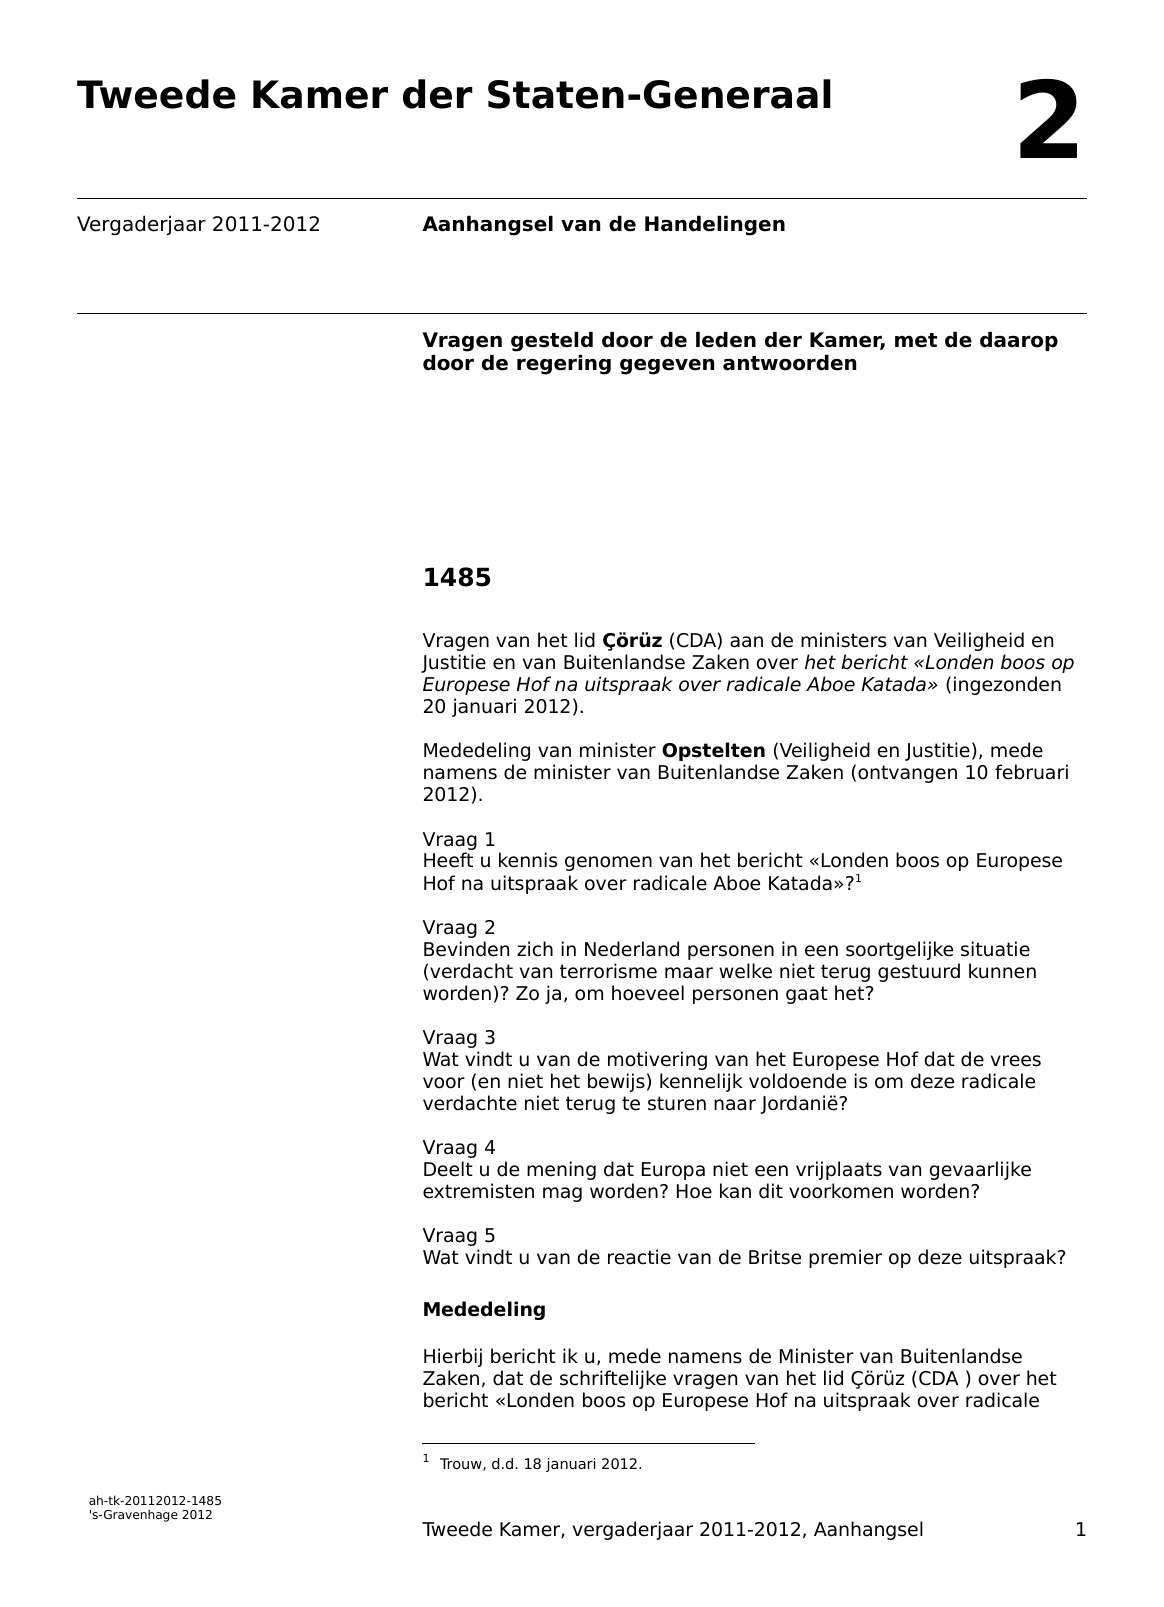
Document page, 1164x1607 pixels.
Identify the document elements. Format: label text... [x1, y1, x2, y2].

table_header Tweede Kamer der Staten-Generaal [77, 59, 886, 198]
text Wat vindt u van de reactie van de Britse premier op deze uitspraak? [422, 1247, 1087, 1269]
text Wat vindt u van de motivering van het Europese Hof dat de vrees voor (en niet het bewijs) kennelijk voldoende is om deze radicale verdachte niet terug te sturen naar Jordanië? [422, 1049, 1087, 1114]
subtitle Mededeling [422, 1299, 1087, 1321]
text Vraag 1 [422, 828, 1087, 850]
table_header 2 [886, 59, 1087, 198]
table_cell Aanhangsel van de Handelingen [422, 199, 1087, 313]
text Vraag 2 [422, 917, 1087, 938]
text Bevinden zich in Nederland personen in een soortgelijke situatie (verdacht van terrorisme maar welke niet terug gestuurd kunnen worden)? Zo ja, om hoeveel personen gaat het? [422, 938, 1087, 1004]
text Hierbij bericht ik u, mede namens de Minister van Buitenlandse Zaken, dat de schriftelijke vragen van het lid Çörüz (CDA ) over het bericht «Londen boos op Europese Hof na uitspraak over radicale [422, 1346, 1087, 1412]
table_cell Vergaderjaar 2011-2012 [77, 199, 422, 313]
text Trouw, d.d. 18 januari 2012. [422, 1452, 1087, 1474]
table_cell [77, 314, 422, 375]
table_cell Vragen gesteld door de leden der Kamer, met de daarop door de regering gegeven antwoorden [422, 314, 1087, 375]
text Mededeling van minister Opstelten (Veiligheid en Justitie), mede namens de minister van Buitenlandse Zaken (ontvangen 10 februari 2012). [422, 740, 1087, 806]
text Heeft u kennis genomen van het bericht «Londen boos op Europese Hof na uitspraak over radicale Aboe Katada»? [422, 850, 1087, 894]
text Vraag 3 [422, 1027, 1087, 1049]
text Vraag 4 [422, 1137, 1087, 1159]
text Vraag 5 [422, 1225, 1087, 1247]
text ah-tk-20112012-1485 [88, 1494, 323, 1508]
text 's-Gravenhage 2012 [88, 1508, 323, 1522]
text 1485 [422, 563, 1087, 592]
text Deelt u de mening dat Europa niet een vrijplaats van gevaarlijke extremisten mag worden? Hoe kan dit voorkomen worden? [422, 1159, 1087, 1203]
text Vragen van het lid Çörüz (CDA) aan de ministers van Veiligheid en Justitie en van Buitenlandse Zaken over het bericht «Londen boos op Europese Hof na uitspraak over radicale Aboe Katada» (ingezonden 20 januari 2012). [422, 630, 1087, 718]
